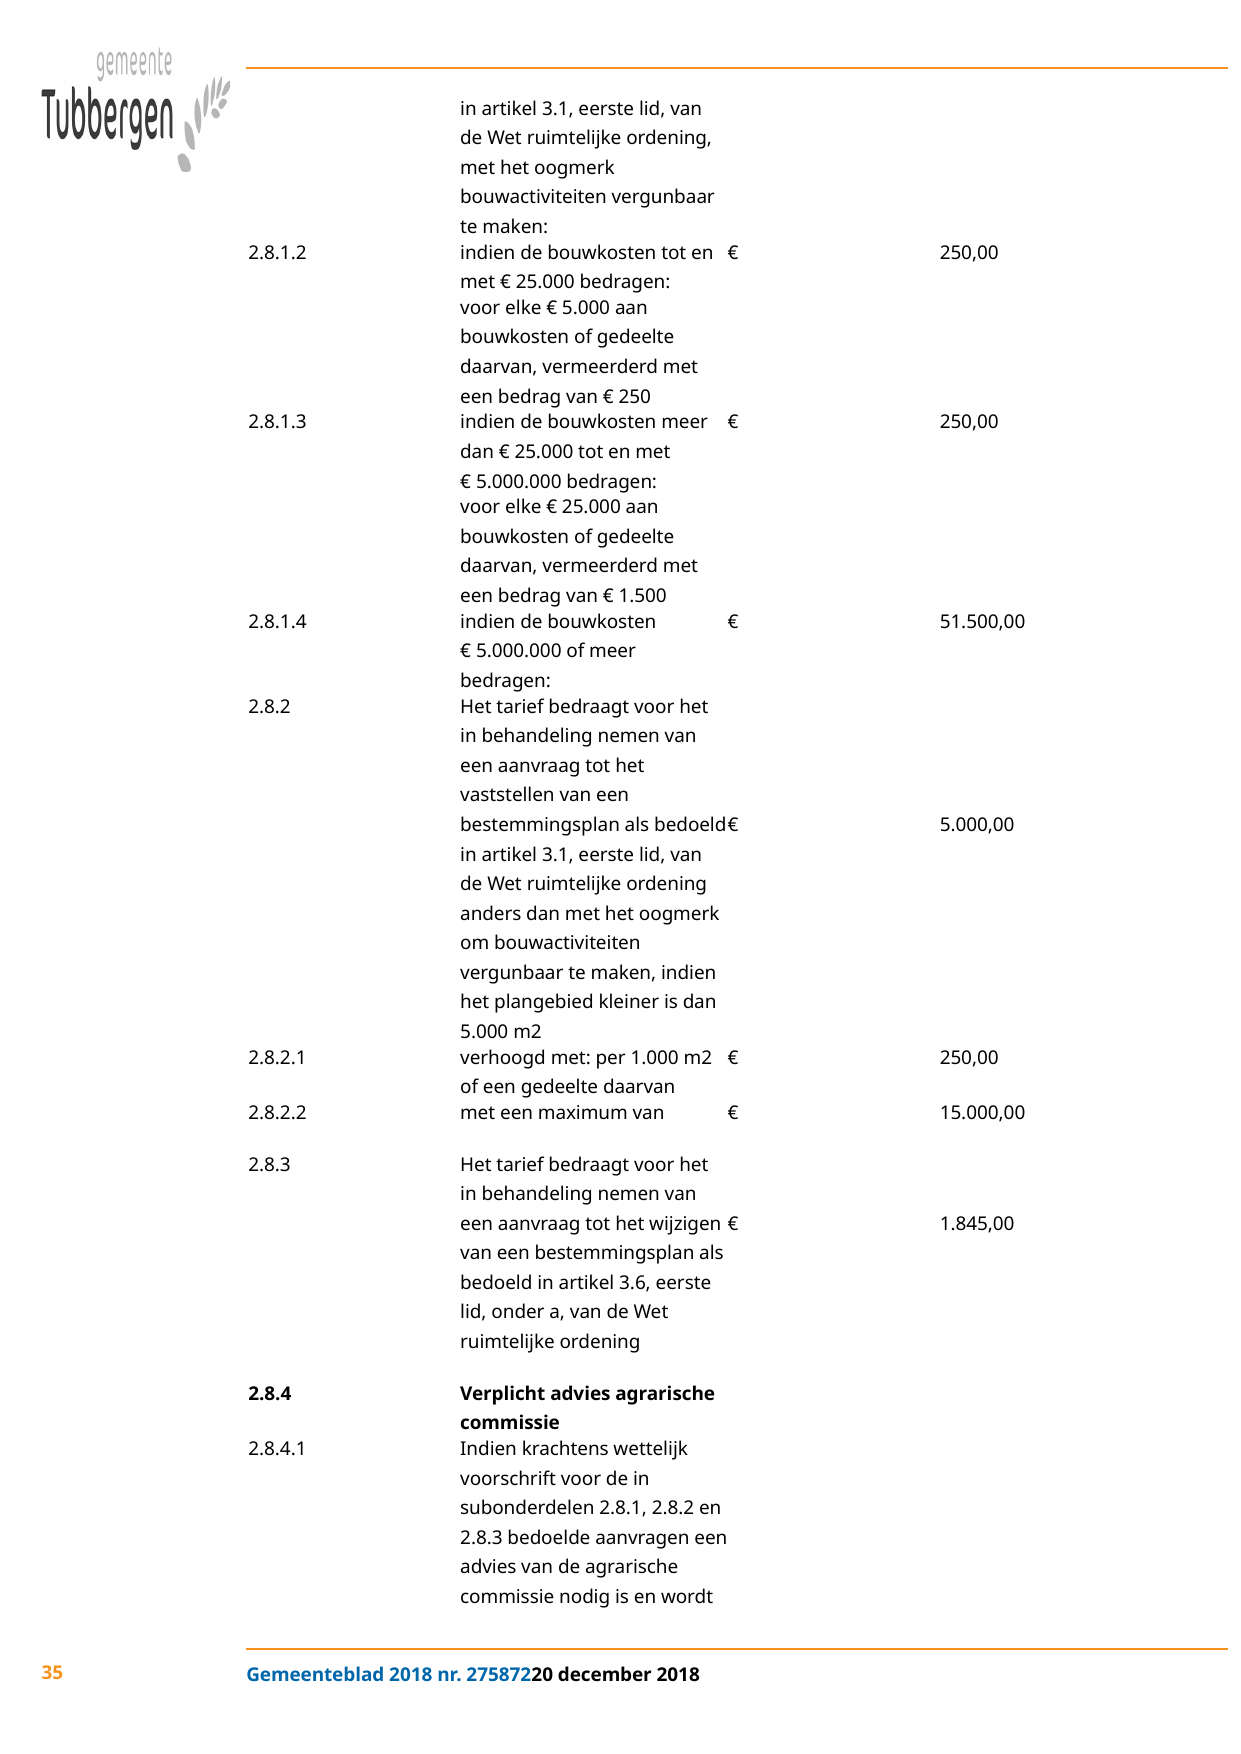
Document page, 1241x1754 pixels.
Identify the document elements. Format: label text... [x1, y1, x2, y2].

table_cell [248, 494, 460, 608]
table_cell 5.000,00 [940, 693, 1152, 1044]
table_cell 2.8.1.4 [248, 608, 460, 693]
table_cell [940, 1380, 1152, 1435]
table_cell [728, 1435, 939, 1609]
table_cell [728, 95, 939, 239]
table_cell 2.8.4.1 [248, 1435, 460, 1609]
table_cell € [728, 608, 939, 693]
table_cell indien de bouwkosten tot en met € 25.000 bedragen: [460, 239, 727, 294]
table_cell 2.8.2.1 [248, 1044, 460, 1099]
table_cell [940, 294, 1152, 409]
table_cell [248, 1354, 460, 1380]
table_cell [728, 494, 939, 608]
table_cell [728, 294, 939, 409]
table_cell Verplicht advies agrarische commissie [460, 1380, 727, 1435]
table_cell 2.8.1.3 [248, 409, 460, 493]
table_cell 2.8.3 [248, 1151, 460, 1354]
table_cell Indien krachtens wettelijk voorschrift voor de in subonderdelen 2.8.1, 2.8.2 en 2.8.3 bedoelde aanvragen een advies van de agrarische commissie nodig is en wordt [460, 1435, 727, 1609]
table_cell in artikel 3.1, eerste lid, van de Wet ruimtelijke ordening, met het oogmerk bouwactiviteiten vergunbaar te maken: [460, 95, 727, 239]
table_cell verhoogd met: per 1.000 m2 of een gedeelte daarvan [460, 1044, 727, 1099]
table_cell voor elke € 25.000 aan bouwkosten of gedeelte daarvan, vermeerderd met een bedrag van € 1.500 [460, 494, 727, 608]
table_cell € [728, 693, 939, 1044]
table_cell € [728, 1044, 939, 1099]
table_cell [940, 1435, 1152, 1609]
table_cell € [728, 409, 939, 493]
table_cell [248, 95, 460, 239]
table_cell 250,00 [940, 239, 1152, 294]
table_cell voor elke € 5.000 aan bouwkosten of gedeelte daarvan, vermeerderd met een bedrag van € 250 [460, 294, 727, 409]
table_cell [248, 294, 460, 409]
table_cell Het tarief bedraagt voor het in behandeling nemen van een aanvraag tot het vaststellen van een bestemmingsplan als bedoeld in artikel 3.1, eerste lid, van de Wet ruimtelijke ordening anders dan met het oogmerk om bouwactiviteiten vergunbaar te maken, indien het plangebied kleiner is dan 5.000 m2 [460, 693, 727, 1044]
table_cell 2.8.2.2 [248, 1099, 460, 1125]
table_cell 51.500,00 [940, 608, 1152, 693]
table_cell 2.8.4 [248, 1380, 460, 1435]
table_cell € [728, 1151, 939, 1354]
table_cell [728, 1125, 939, 1151]
table_cell 250,00 [940, 1044, 1152, 1099]
table_cell indien de bouwkosten meer dan € 25.000 tot en met € 5.000.000 bedragen: [460, 409, 727, 493]
table_cell [940, 1125, 1152, 1151]
table_cell € [728, 239, 939, 294]
table_cell 15.000,00 [940, 1099, 1152, 1125]
table_cell [248, 1125, 460, 1151]
table_cell 1.845,00 [940, 1151, 1152, 1354]
table_cell 2.8.1.2 [248, 239, 460, 294]
table_cell indien de bouwkosten € 5.000.000 of meer bedragen: [460, 608, 727, 693]
table_cell Het tarief bedraagt voor het in behandeling nemen van een aanvraag tot het wijzigen van een bestemmingsplan als bedoeld in artikel 3.6, eerste lid, onder a, van de Wet ruimtelijke ordening [460, 1151, 727, 1354]
table_cell met een maximum van [460, 1099, 727, 1125]
table_cell [940, 95, 1152, 239]
table_cell [940, 494, 1152, 608]
table_cell [728, 1380, 939, 1435]
table_cell 2.8.2 [248, 693, 460, 1044]
table_cell [728, 1354, 939, 1380]
table_cell € [728, 1099, 939, 1125]
table_cell [460, 1125, 727, 1151]
table_cell 250,00 [940, 409, 1152, 493]
table_cell [940, 1354, 1152, 1380]
table_cell [460, 1354, 727, 1380]
picture [41, 47, 231, 172]
